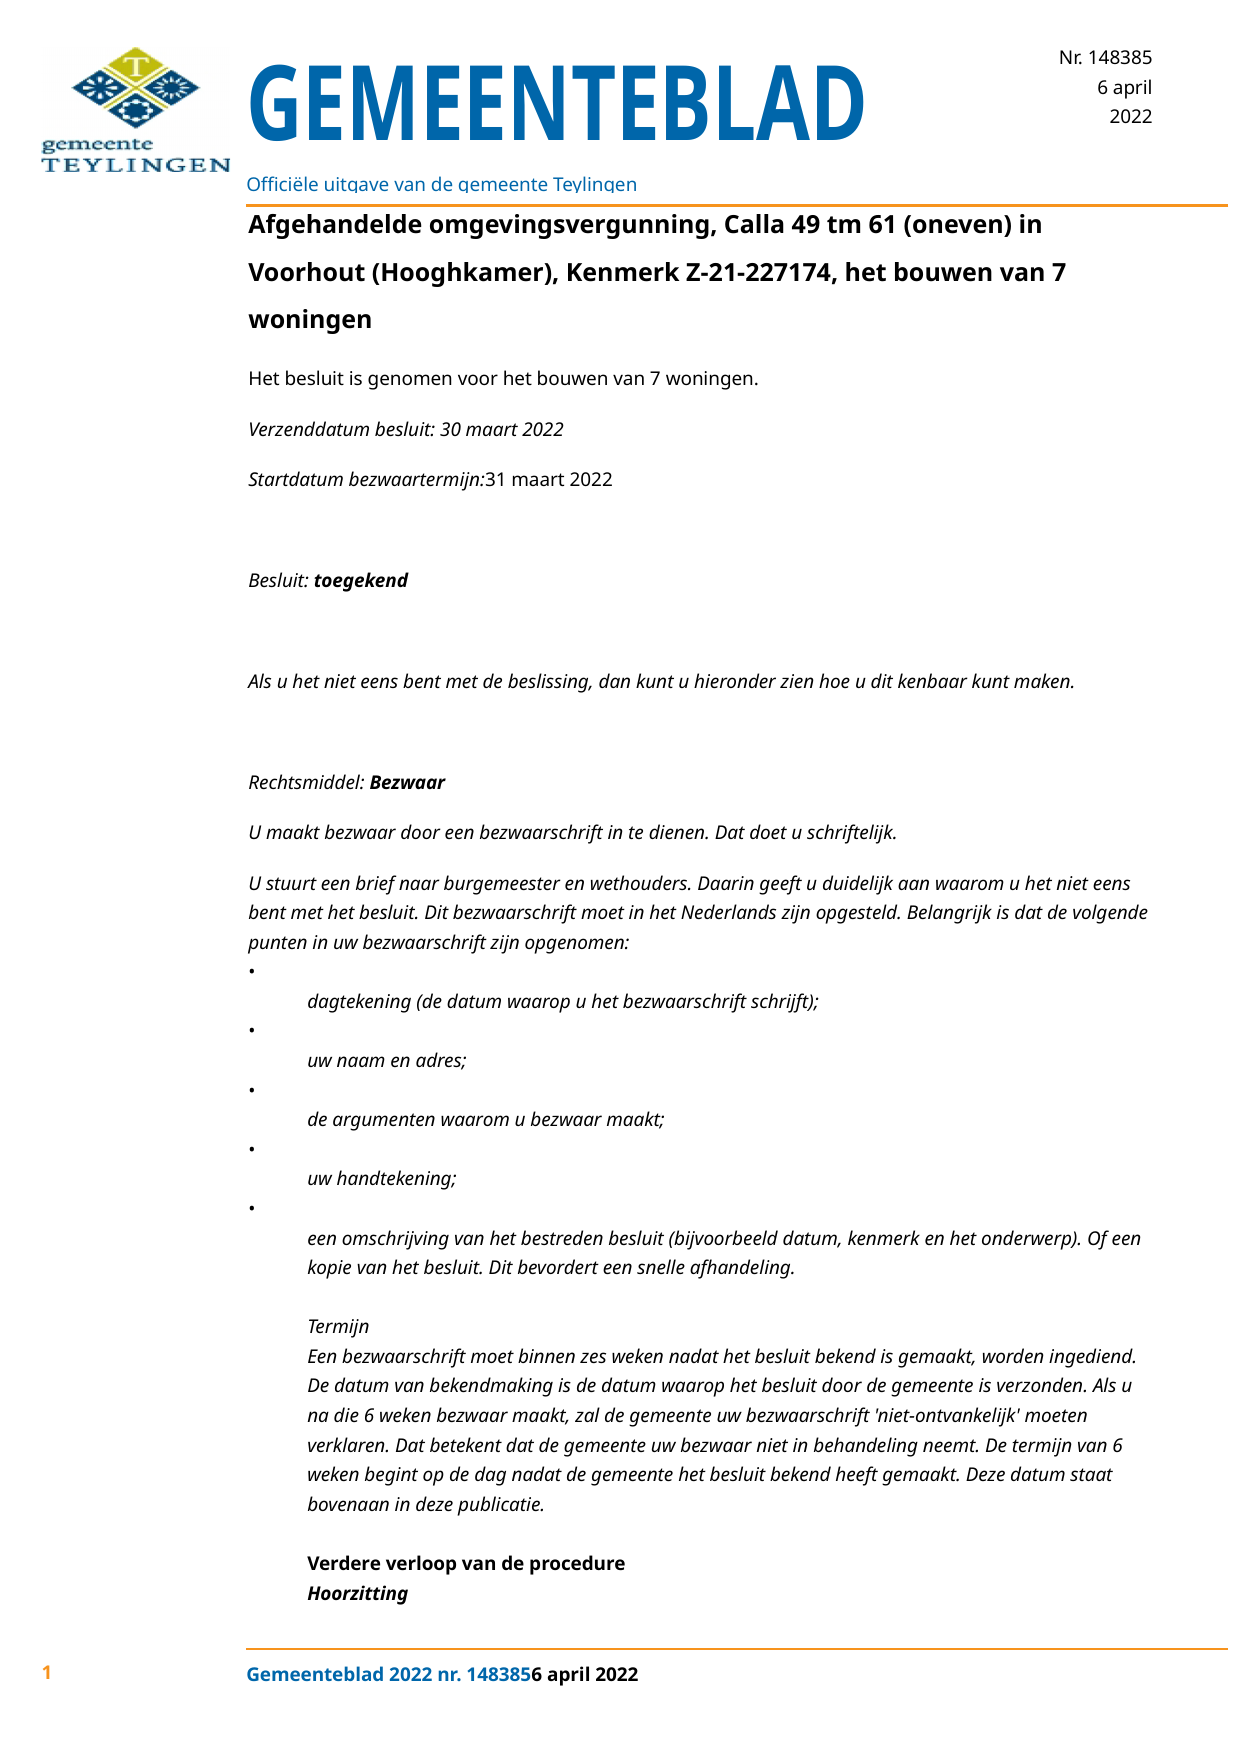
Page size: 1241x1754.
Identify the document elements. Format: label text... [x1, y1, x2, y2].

list Een bezwaarschrift moet binnen zes weken nadat het besluit bekend is gemaakt, worden ingediend. De datum van bekendmaking is de datum waarop het besluit door de gemeente is verzonden. Als u na die 6 weken bezwaar maakt, zal de gemeente uw bezwaarschrift 'niet-ontvankelijk' moeten verklaren. Dat betekent dat de gemeente uw bezwaar niet in behandeling neemt. De termijn van 6 weken begint op de dag nadat de gemeente het besluit bekend heeft gemaakt. Deze datum staat bovenaan in deze publicatie. [248, 1343, 1152, 1517]
text Verzenddatum besluit: 30 maart 2022 [248, 416, 1152, 442]
picture [41, 47, 231, 172]
text Als u het niet eens bent met de beslissing, dan kunt u hieronder zien hoe u dit kenbaar kunt maken. [248, 668, 1152, 694]
text Besluit: toegekend [248, 567, 1152, 593]
text Afgehandelde omgevingsvergunning, Calla 49 tm 61 (oneven) in Voorhout (Hooghkamer), Kenmerk Z-21-227174, het bouwen van 7 woningen [248, 207, 1152, 336]
text U maakt bezwaar door een bezwaarschrift in te dienen. Dat doet u schriftelijk. [248, 819, 1152, 845]
text Het besluit is genomen voor het bouwen van 7 woningen. [248, 366, 1152, 391]
list dagtekening (de datum waarop u het bezwaarschrift schrijft); [248, 988, 1152, 1014]
text Startdatum bezwaartermijn:31 maart 2022 [248, 466, 1152, 492]
list Hoorzitting [248, 1580, 1152, 1605]
list uw handtekening; [248, 1166, 1152, 1191]
text U stuurt een brief naar burgemeester en wethouders. Daarin geeft u duidelijk aan waarom u het niet eens bent met het besluit. Dit bezwaarschrift moet in het Nederlands zijn opgesteld. Belangrijk is dat de volgende punten in uw bezwaarschrift zijn opgenomen: [248, 870, 1152, 954]
list Verdere verloop van de procedure [248, 1550, 1152, 1576]
list de argumenten waarom u bezwaar maakt; [248, 1106, 1152, 1132]
list een omschrijving van het bestreden besluit (bijvoorbeeld datum, kenmerk en het onderwerp). Of een kopie van het besluit. Dit bevordert een snelle afhandeling. [248, 1225, 1152, 1280]
list uw naam en adres; [248, 1047, 1152, 1073]
text Rechtsmiddel: Bezwaar [248, 769, 1152, 794]
list Termijn [248, 1313, 1152, 1339]
